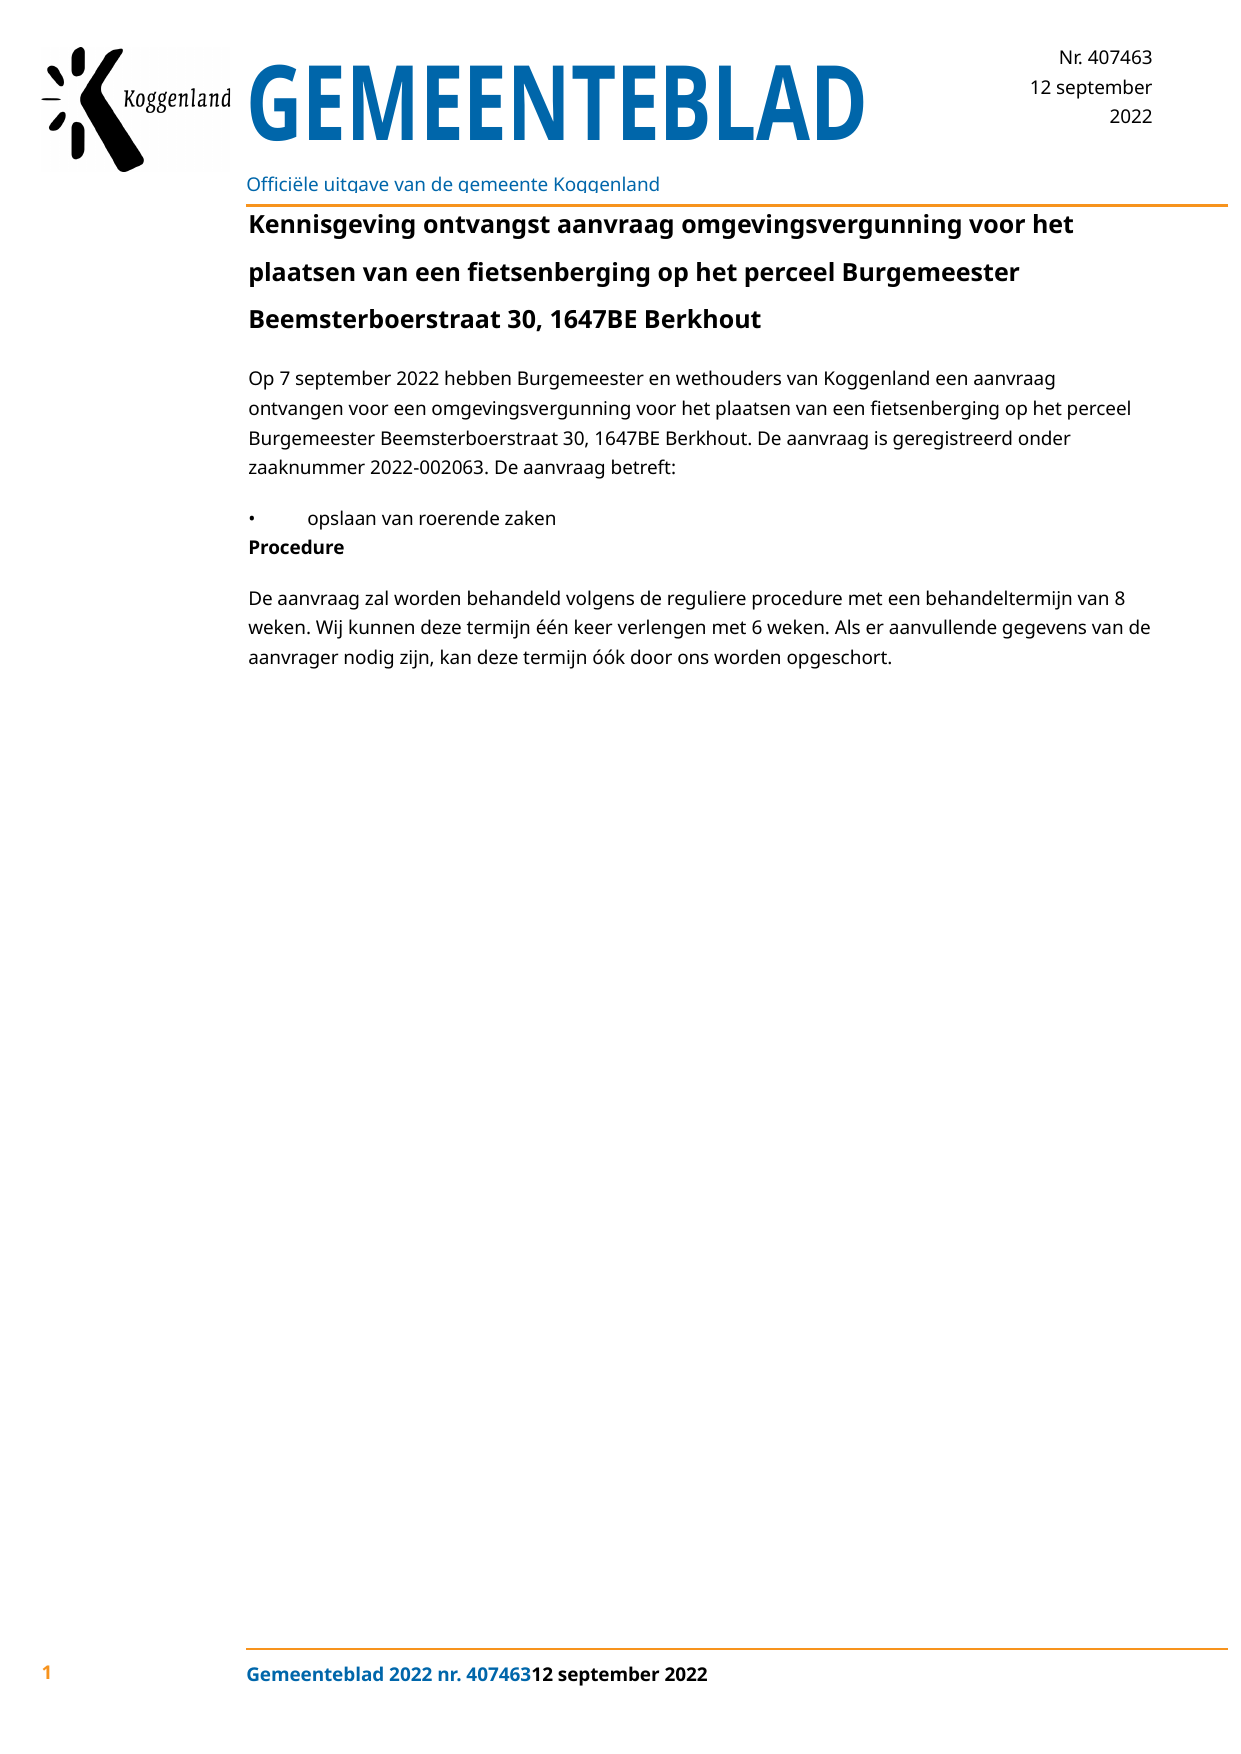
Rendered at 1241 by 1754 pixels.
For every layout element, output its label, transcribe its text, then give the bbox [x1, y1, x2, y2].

text Op 7 september 2022 hebben Burgemeester en wethouders van Koggenland een aanvraag ontvangen voor een omgevingsvergunning voor het plaatsen van een fietsenberging op het perceel Burgemeester Beemsterboerstraat 30, 1647BE Berkhout. De aanvraag is geregistreerd onder zaaknummer 2022-002063. De aanvraag betreft: [248, 366, 1152, 480]
text De aanvraag zal worden behandeld volgens de reguliere procedure met een behandeltermijn van 8 weken. Wij kunnen deze termijn één keer verlengen met 6 weken. Als er aanvullende gegevens van de aanvrager nodig zijn, kan deze termijn óók door ons worden opgeschort. [248, 585, 1152, 669]
text Kennisgeving ontvangst aanvraag omgevingsvergunning voor het plaatsen van een fietsenberging op het perceel Burgemeester Beemsterboerstraat 30, 1647BE Berkhout [248, 207, 1152, 336]
picture [41, 47, 231, 172]
list opslaan van roerende zaken [248, 505, 1152, 530]
text Procedure [248, 534, 1152, 560]
